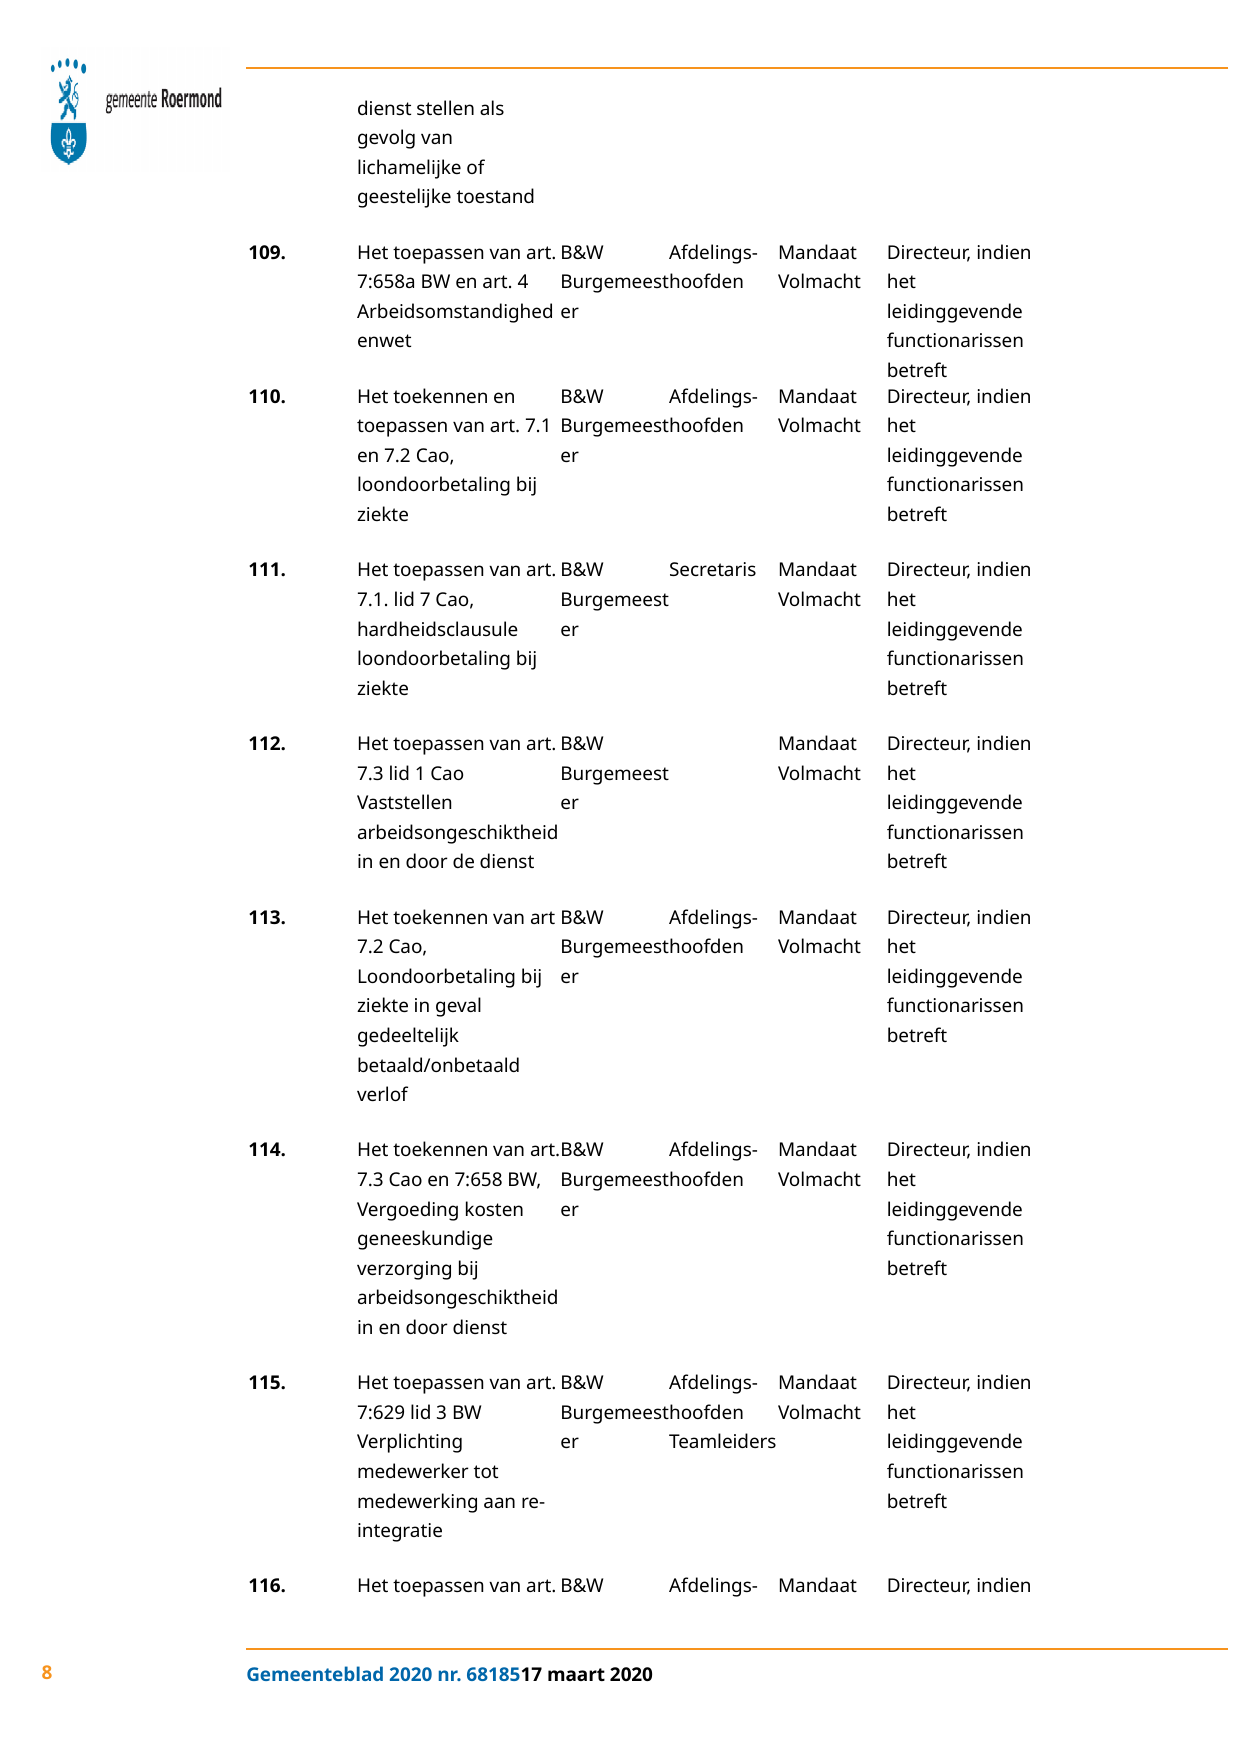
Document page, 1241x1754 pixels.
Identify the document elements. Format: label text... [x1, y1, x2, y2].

table_cell B&W Burgemeester [560, 730, 669, 904]
table_cell Afdelings-hoofden [669, 904, 778, 1137]
table_cell 115. [248, 1370, 357, 1573]
table_cell Afdelings-hoofden [669, 1137, 778, 1369]
table_cell B&W Burgemeester [560, 904, 669, 1137]
table_cell Directeur, indien het leidinggevende functionarissen betreft [887, 1370, 1043, 1573]
table_cell Het toepassen van art. 7.3 lid 1 Cao Vaststellen arbeidsongeschiktheid in en door de dienst [357, 730, 560, 904]
table_cell [560, 95, 669, 239]
table_cell Afdelings-hoofden Teamleiders [669, 1370, 778, 1573]
table_cell Directeur, indien het leidinggevende functionarissen betreft [887, 904, 1043, 1137]
table_cell 111. [248, 557, 357, 730]
table_cell Het toekennen van art. 7.3 Cao en 7:658 BW, Vergoeding kosten geneeskundige verzorging bij arbeidsongeschiktheid in en door dienst [357, 1137, 560, 1369]
table_cell Afdelings- [669, 1573, 778, 1598]
table_cell Directeur, indien het leidinggevende functionarissen betreft [887, 1137, 1043, 1369]
table_cell Secretaris [669, 557, 778, 730]
table_cell Directeur, indien het leidinggevende functionarissen betreft [887, 557, 1043, 730]
table_cell dienst stellen als gevolg van lichamelijke of geestelijke toestand [357, 95, 560, 239]
table_cell Het toepassen van art. 7:658a BW en art. 4 Arbeidsomstandighedenwet [357, 239, 560, 383]
table_cell Mandaat Volmacht [778, 383, 887, 557]
table_cell [669, 730, 778, 904]
table_cell Mandaat [778, 1573, 887, 1598]
table_cell Directeur, indien het leidinggevende functionarissen betreft [887, 730, 1043, 904]
picture [41, 47, 231, 172]
table_cell [778, 95, 887, 239]
table_cell Het toepassen van art. 7.1. lid 7 Cao, hardheidsclausule loondoorbetaling bij ziekte [357, 557, 560, 730]
table_cell Mandaat Volmacht [778, 557, 887, 730]
table_cell 109. [248, 239, 357, 383]
table_cell B&W Burgemeester [560, 1137, 669, 1369]
table_cell Afdelings-hoofden [669, 239, 778, 383]
table_cell Directeur, indien [887, 1573, 1043, 1598]
table_cell Mandaat Volmacht [778, 1370, 887, 1573]
table_cell Het toekennen van art 7.2 Cao, Loondoorbetaling bij ziekte in geval gedeeltelijk betaald/onbetaald verlof [357, 904, 560, 1137]
table_cell 116. [248, 1573, 357, 1598]
table_cell [248, 95, 357, 239]
table_cell 113. [248, 904, 357, 1137]
table_cell [887, 95, 1043, 239]
table_cell Mandaat Volmacht [778, 239, 887, 383]
table_cell Directeur, indien het leidinggevende functionarissen betreft [887, 239, 1043, 383]
table_cell B&W Burgemeester [560, 1370, 669, 1573]
table_cell 110. [248, 383, 357, 557]
table_cell B&W [560, 1573, 669, 1598]
table_cell 114. [248, 1137, 357, 1369]
table_cell Het toekennen en toepassen van art. 7.1 en 7.2 Cao, loondoorbetaling bij ziekte [357, 383, 560, 557]
table_cell B&W Burgemeester [560, 383, 669, 557]
table_cell 112. [248, 730, 357, 904]
table_cell Mandaat Volmacht [778, 904, 887, 1137]
table_cell Het toepassen van art. 7:629 lid 3 BW Verplichting medewerker tot medewerking aan re-integratie [357, 1370, 560, 1573]
table_cell B&W Burgemeester [560, 239, 669, 383]
table_cell Afdelings-hoofden [669, 383, 778, 557]
table_cell B&W Burgemeester [560, 557, 669, 730]
table_cell Mandaat Volmacht [778, 1137, 887, 1369]
table_cell Directeur, indien het leidinggevende functionarissen betreft [887, 383, 1043, 557]
table_cell Mandaat Volmacht [778, 730, 887, 904]
table_cell Het toepassen van art. [357, 1573, 560, 1598]
table_cell [669, 95, 778, 239]
